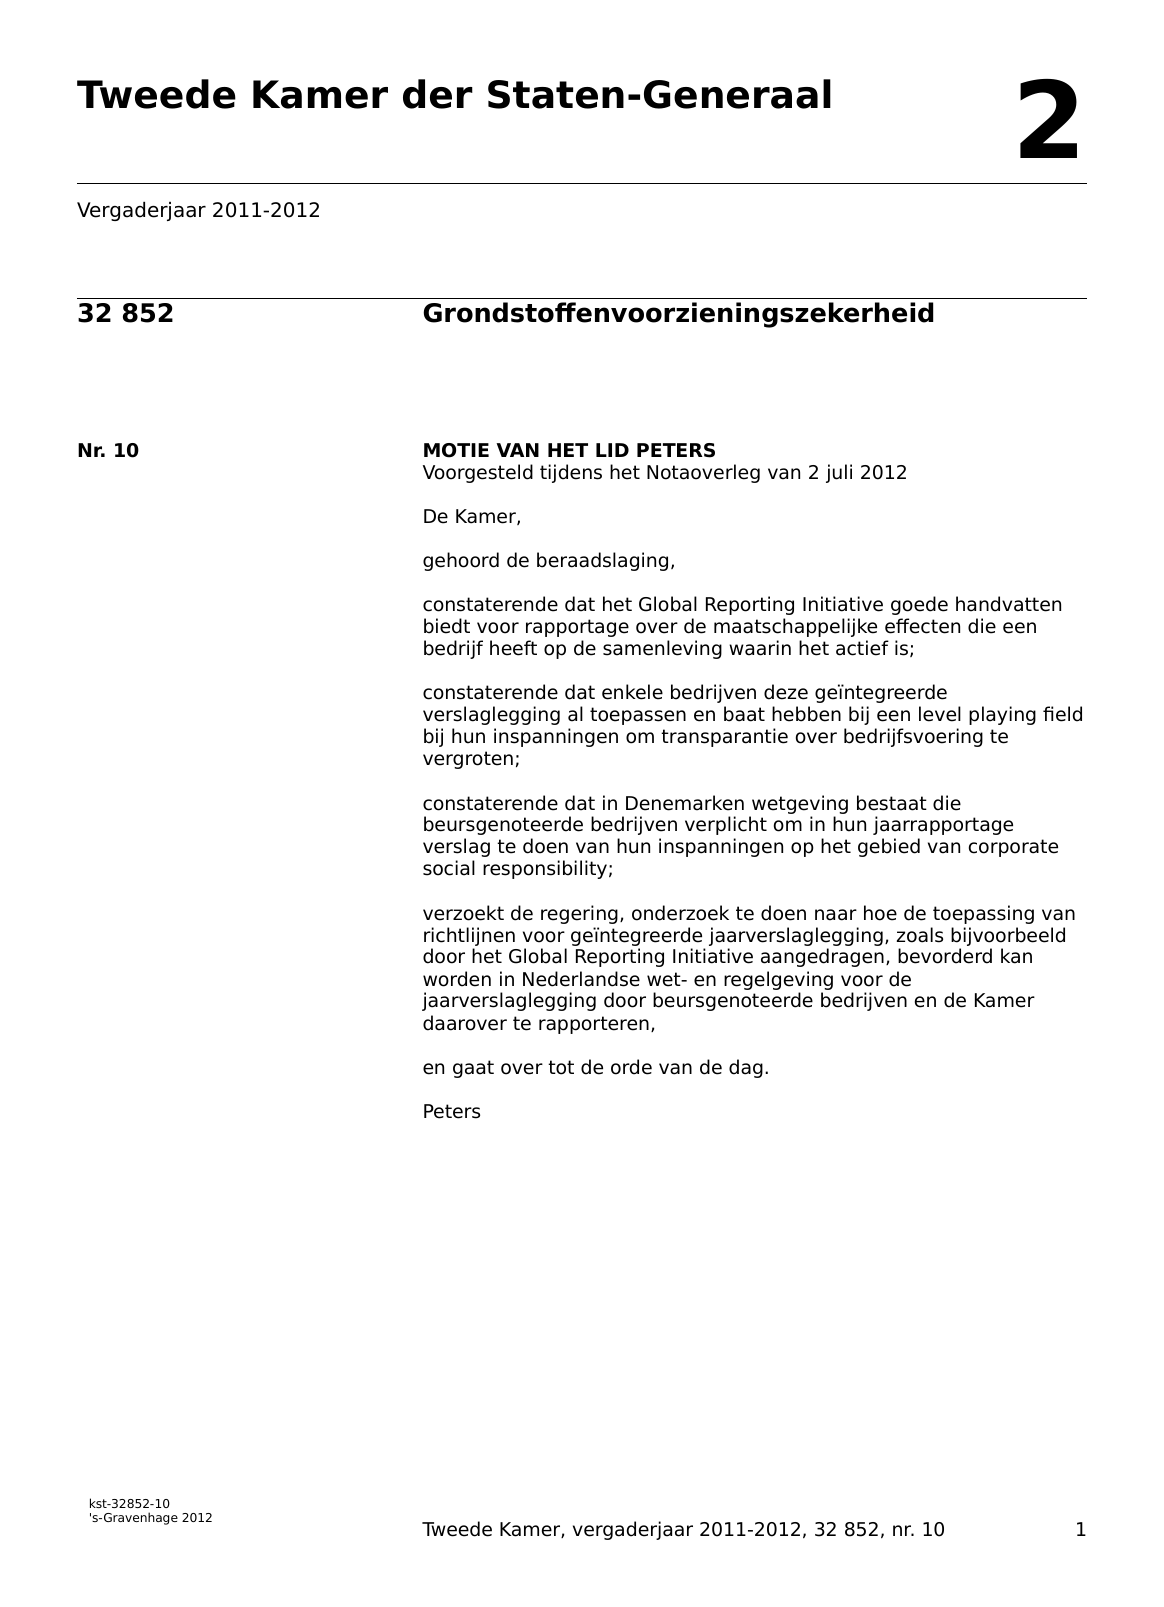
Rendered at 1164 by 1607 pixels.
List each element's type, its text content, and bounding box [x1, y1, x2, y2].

text constaterende dat in Denemarken wetgeving bestaat die beursgenoteerde bedrijven verplicht om in hun jaarrapportage verslag te doen van hun inspanningen op het gebied van corporate social responsibility; [422, 792, 1087, 880]
table_cell Vergaderjaar 2011-2012 [77, 184, 1087, 298]
text De Kamer, [422, 506, 1087, 528]
text Peters [422, 1101, 1087, 1123]
text constaterende dat het Global Reporting Initiative goede handvatten biedt voor rapportage over de maatschappelijke effecten die een bedrijf heeft op de samenleving waarin het actief is; [422, 594, 1087, 660]
text constaterende dat enkele bedrijven deze geïntegreerde verslaglegging al toepassen en baat hebben bij een level playing field bij hun inspanningen om transparantie over bedrijfsvoering te vergroten; [422, 682, 1087, 770]
table_header 2 [886, 59, 1087, 183]
table_header Tweede Kamer der Staten-Generaal [77, 59, 886, 183]
text kst-32852-10 [88, 1497, 323, 1511]
text 's-Gravenhage 2012 [88, 1511, 323, 1525]
subtitle 32 852 Grondstoffenvoorzieningszekerheid [77, 299, 1087, 329]
text verzoekt de regering, onderzoek te doen naar hoe de toepassing van richtlijnen voor geïntegreerde jaarverslaglegging, zoals bijvoorbeeld door het Global Reporting Initiative aangedragen, bevorderd kan worden in Nederlandse wet- en regelgeving voor de jaarverslaglegging door beursgenoteerde bedrijven en de Kamer daarover te rapporteren, [422, 902, 1087, 1034]
subtitle Nr. 10 MOTIE VAN HET LID PETERS [77, 440, 1087, 462]
text gehoord de beraadslaging, [422, 550, 1087, 572]
text Voorgesteld tijdens het Notaoverleg van 2 juli 2012 [422, 462, 1087, 484]
text en gaat over tot de orde van de dag. [422, 1057, 1087, 1078]
